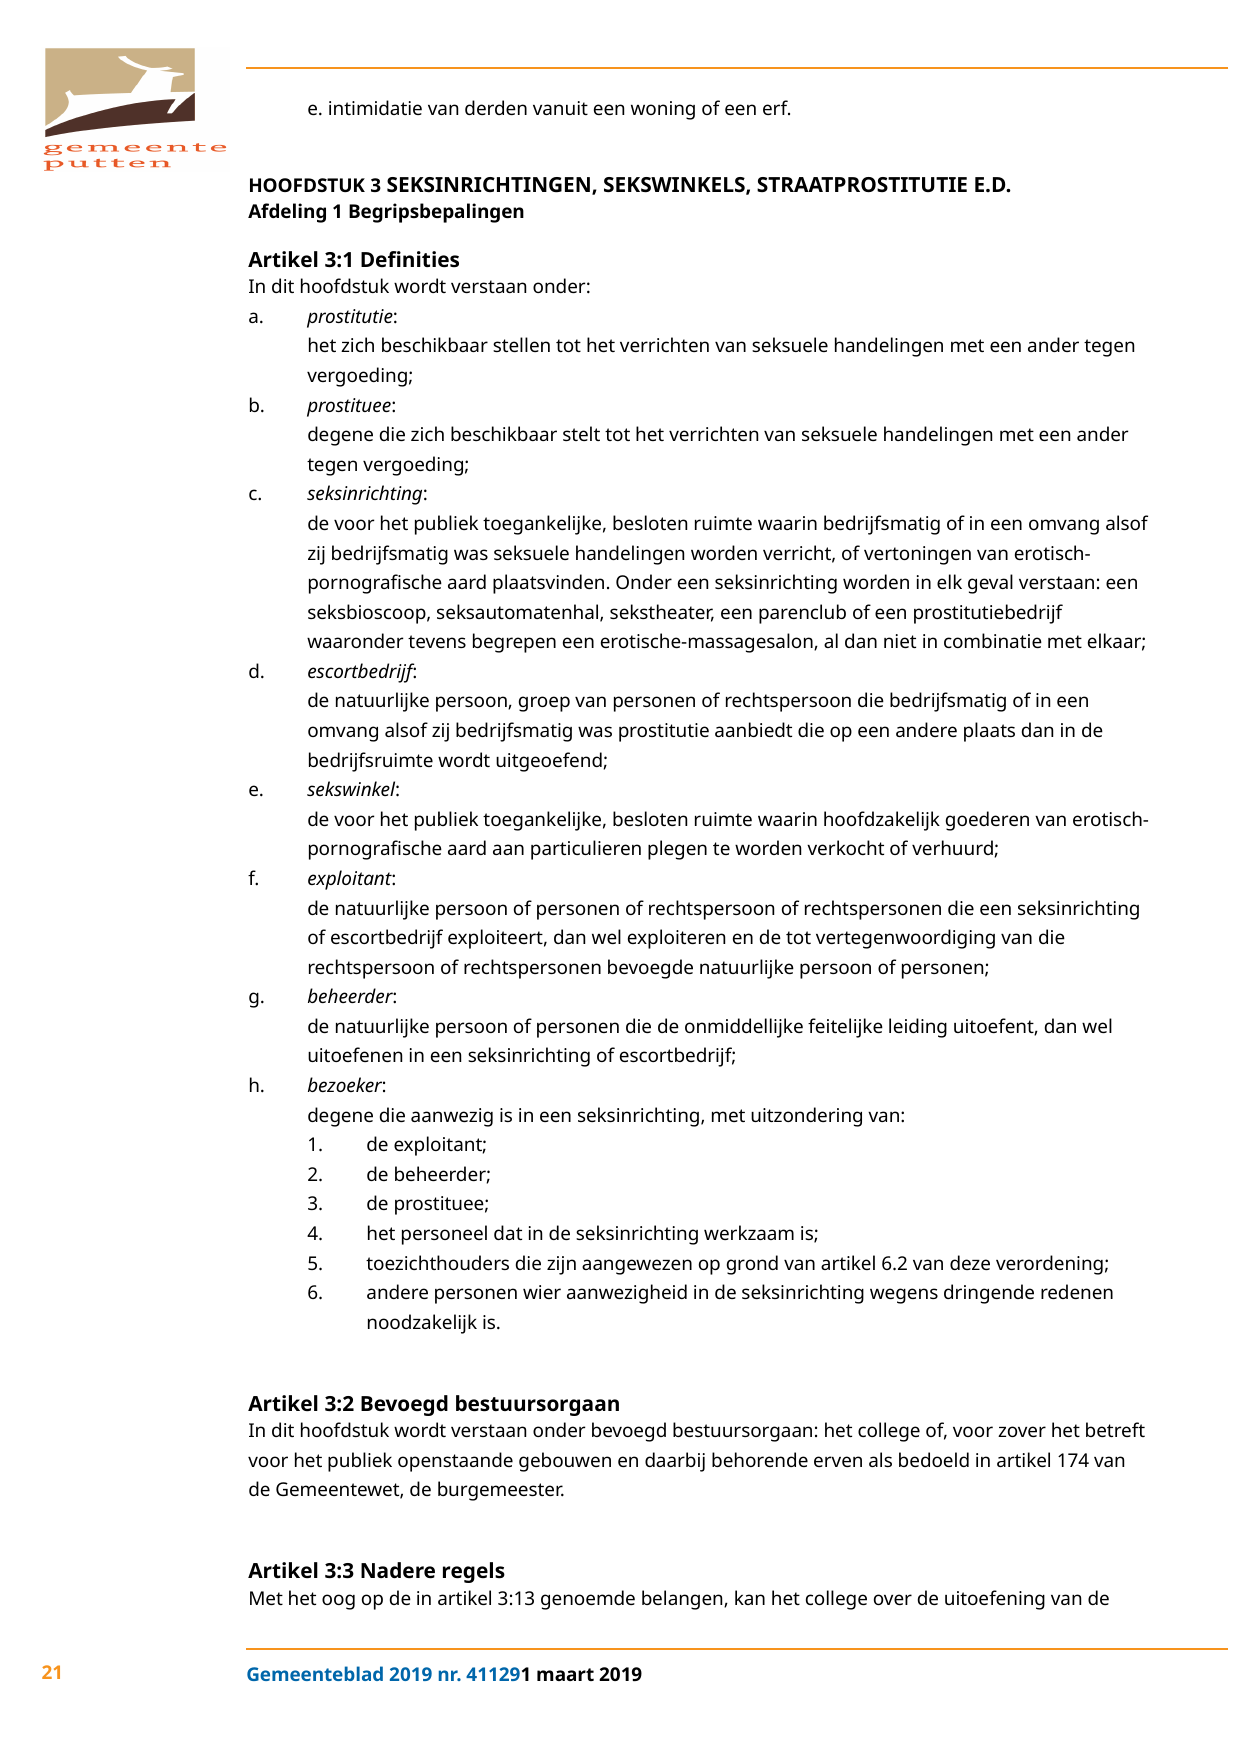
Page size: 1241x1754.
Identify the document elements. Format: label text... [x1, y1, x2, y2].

list escortbedrijf: [248, 658, 1152, 684]
list seksinrichting: [248, 481, 1152, 506]
list e. intimidatie van derden vanuit een woning of een erf. [248, 95, 1152, 121]
list degene die zich beschikbaar stelt tot het verrichten van seksuele handelingen met een ander tegen vergoeding; [248, 421, 1152, 477]
text Afdeling 1 Begripsbepalingen [248, 198, 1152, 224]
list de prostituee; [307, 1191, 1152, 1216]
list de exploitant; [307, 1131, 1152, 1157]
text In dit hoofdstuk wordt verstaan onder bevoegd bestuursorgaan: het college of, voor zover het betreft voor het publiek openstaande gebouwen en daarbij behorende erven als bedoeld in artikel 174 van de Gemeentewet, de burgemeester. [248, 1417, 1152, 1502]
picture [41, 47, 231, 172]
list het personeel dat in de seksinrichting werkzaam is; [307, 1220, 1152, 1246]
list de natuurlijke persoon of personen of rechtspersoon of rechtspersonen die een seksinrichting of escortbedrijf exploiteert, dan wel exploiteren en de tot vertegenwoordiging van die rechtspersoon of rechtspersonen bevoegde natuurlijke persoon of personen; [248, 895, 1152, 979]
text Artikel 3:2 Bevoegd bestuursorgaan [248, 1389, 1152, 1417]
list toezichthouders die zijn aangewezen op grond van artikel 6.2 van deze verordening; [307, 1250, 1152, 1275]
list prostituee: [248, 392, 1152, 417]
list de voor het publiek toegankelijke, besloten ruimte waarin bedrijfsmatig of in een omvang alsof zij bedrijfsmatig was seksuele handelingen worden verricht, of vertoningen van erotisch-pornografische aard plaatsvinden. Onder een seksinrichting worden in elk geval verstaan: een seksbioscoop, seksautomatenhal, sekstheater, een parenclub of een prostitutiebedrijf waaronder tevens begrepen een erotische-massagesalon, al dan niet in combinatie met elkaar; [248, 510, 1152, 654]
list de beheerder; [307, 1161, 1152, 1187]
list bezoeker: [248, 1072, 1152, 1098]
text In dit hoofdstuk wordt verstaan onder: [248, 273, 1152, 299]
list exploitant: [248, 865, 1152, 891]
list de voor het publiek toegankelijke, besloten ruimte waarin hoofdzakelijk goederen van erotisch-pornografische aard aan particulieren plegen te worden verkocht of verhuurd; [248, 806, 1152, 861]
list de natuurlijke persoon, groep van personen of rechtspersoon die bedrijfsmatig of in een omvang alsof zij bedrijfsmatig was prostitutie aanbiedt die op een andere plaats dan in de bedrijfsruimte wordt uitgeoefend; [248, 688, 1152, 772]
list prostitutie: [248, 303, 1152, 329]
text HOOFDSTUK 3 SEKSINRICHTINGEN, SEKSWINKELS, STRAATPROSTITUTIE E.D. [248, 170, 1152, 198]
list sekswinkel: [248, 776, 1152, 802]
text Artikel 3:3 Nadere regels [248, 1556, 1152, 1585]
list beheerder: [248, 983, 1152, 1009]
list de natuurlijke persoon of personen die de onmiddellijke feitelijke leiding uitoefent, dan wel uitoefenen in een seksinrichting of escortbedrijf; [248, 1013, 1152, 1068]
list degene die aanwezig is in een seksinrichting, met uitzondering van: [248, 1102, 1152, 1127]
list het zich beschikbaar stellen tot het verrichten van seksuele handelingen met een ander tegen vergoeding; [248, 333, 1152, 388]
list andere personen wier aanwezigheid in de seksinrichting wegens dringende redenen noodzakelijk is. [307, 1279, 1152, 1334]
text Artikel 3:1 Definities [248, 245, 1152, 273]
text Met het oog op de in artikel 3:13 genoemde belangen, kan het college over de uitoefening van de [248, 1585, 1152, 1611]
